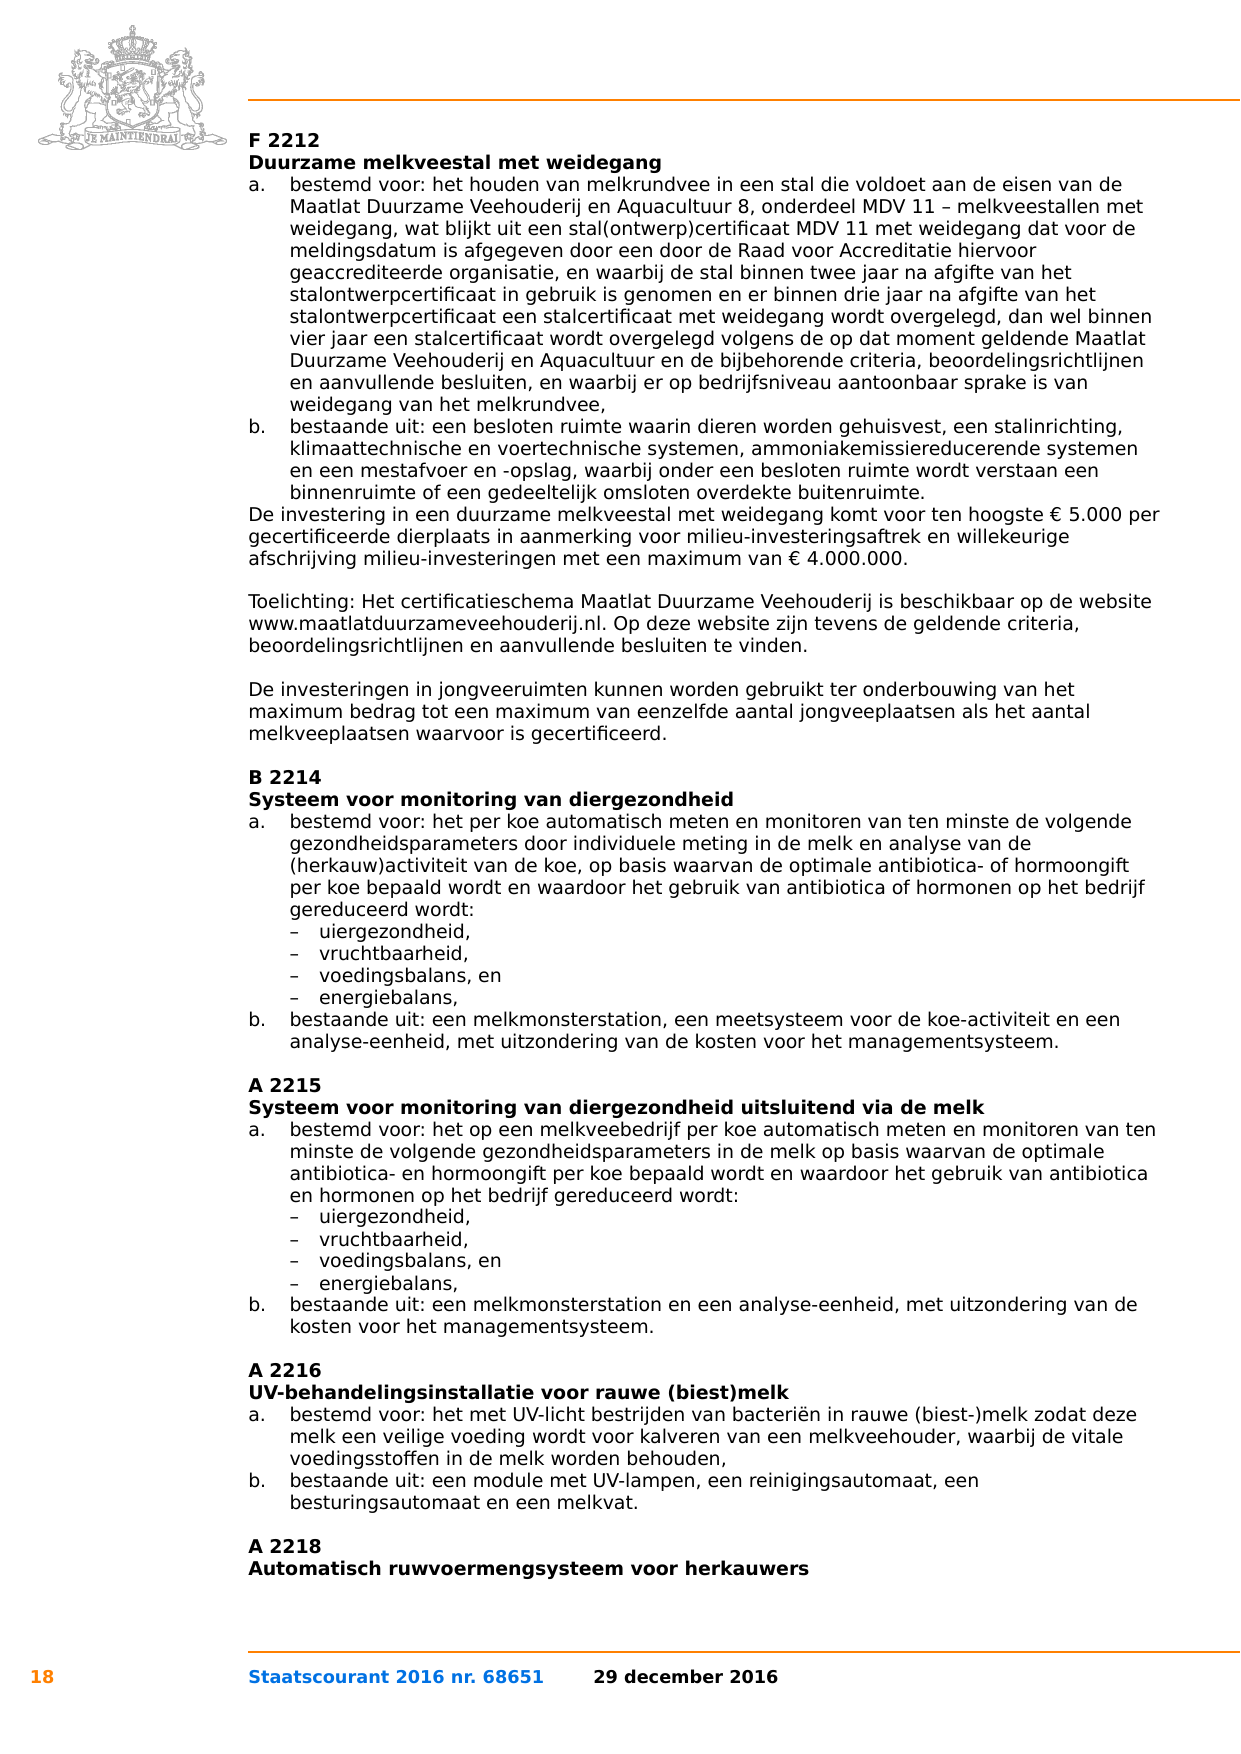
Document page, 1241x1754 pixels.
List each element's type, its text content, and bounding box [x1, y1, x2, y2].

text B 2214 [248, 767, 1163, 789]
text – vruchtbaarheid, [289, 943, 1163, 965]
text F 2212 [248, 130, 1163, 152]
text a. bestemd voor: het per koe automatisch meten en monitoren van ten minste de volgende gezondheidsparameters door individuele meting in de melk en analyse van de (herkauw)activiteit van de koe, op basis waarvan de optimale antibiotica- of hormoongift per koe bepaald wordt en waardoor het gebruik van antibiotica of hormonen op het bedrijf gereduceerd wordt: [248, 811, 1163, 921]
text UV-behandelingsinstallatie voor rauwe (biest)melk [248, 1382, 1163, 1404]
text – voedingsbalans, en [289, 1250, 1163, 1272]
text Automatisch ruwvoermengsysteem voor herkauwers [248, 1558, 1163, 1580]
text – energiebalans, [289, 987, 1163, 1009]
text De investeringen in jongveeruimten kunnen worden gebruikt ter onderbouwing van het maximum bedrag tot een maximum van eenzelfde aantal jongveeplaatsen als het aantal melkveeplaatsen waarvoor is gecertificeerd. [248, 679, 1163, 745]
text Duurzame melkveestal met weidegang [248, 152, 1163, 174]
picture [38, 25, 227, 150]
text b. bestaande uit: een melkmonsterstation, een meetsysteem voor de koe-activiteit en een analyse-eenheid, met uitzondering van de kosten voor het managementsysteem. [248, 1009, 1163, 1053]
text a. bestemd voor: het op een melkveebedrijf per koe automatisch meten en monitoren van ten minste de volgende gezondheidsparameters in de melk op basis waarvan de optimale antibiotica- en hormoongift per koe bepaald wordt en waardoor het gebruik van antibiotica en hormonen op het bedrijf gereduceerd wordt: [248, 1118, 1163, 1206]
text – energiebalans, [289, 1272, 1163, 1294]
text – voedingsbalans, en [289, 965, 1163, 987]
text Systeem voor monitoring van diergezondheid uitsluitend via de melk [248, 1097, 1163, 1118]
text – vruchtbaarheid, [289, 1228, 1163, 1250]
text a. bestemd voor: het met UV-licht bestrijden van bacteriën in rauwe (biest-)melk zodat deze melk een veilige voeding wordt voor kalveren van een melkveehouder, waarbij de vitale voedingsstoffen in de melk worden behouden, [248, 1404, 1163, 1470]
text – uiergezondheid, [289, 921, 1163, 943]
text b. bestaande uit: een module met UV-lampen, een reinigingsautomaat, een besturingsautomaat en een melkvat. [248, 1470, 1163, 1514]
text A 2215 [248, 1074, 1163, 1097]
text b. bestaande uit: een melkmonsterstation en een analyse-eenheid, met uitzondering van de kosten voor het managementsysteem. [248, 1294, 1163, 1338]
text Systeem voor monitoring van diergezondheid [248, 789, 1163, 811]
text Toelichting: Het certificatieschema Maatlat Duurzame Veehouderij is beschikbaar op de website www.maatlatduurzameveehouderij.nl. Op deze website zijn tevens de geldende criteria, beoordelingsrichtlijnen en aanvullende besluiten te vinden. [248, 591, 1163, 657]
text b. bestaande uit: een besloten ruimte waarin dieren worden gehuisvest, een stalinrichting, klimaattechnische en voertechnische systemen, ammoniakemissiereducerende systemen en een mestafvoer en -opslag, waarbij onder een besloten ruimte wordt verstaan een binnenruimte of een gedeeltelijk omsloten overdekte buitenruimte. [248, 416, 1163, 503]
text De investering in een duurzame melkveestal met weidegang komt voor ten hoogste € 5.000 per gecertificeerde dierplaats in aanmerking voor milieu-investeringsaftrek en willekeurige afschrijving milieu-investeringen met een maximum van € 4.000.000. [248, 503, 1163, 569]
text A 2218 [248, 1536, 1163, 1558]
text A 2216 [248, 1360, 1163, 1382]
text a. bestemd voor: het houden van melkrundvee in een stal die voldoet aan de eisen van de Maatlat Duurzame Veehouderij en Aquacultuur 8, onderdeel MDV 11 – melkveestallen met weidegang, wat blijkt uit een stal(ontwerp)certificaat MDV 11 met weidegang dat voor de meldingsdatum is afgegeven door een door de Raad voor Accreditatie hiervoor geaccrediteerde organisatie, en waarbij de stal binnen twee jaar na afgifte van het stalontwerpcertificaat in gebruik is genomen en er binnen drie jaar na afgifte van het stalontwerpcertificaat een stalcertificaat met weidegang wordt overgelegd, dan wel binnen vier jaar een stalcertificaat wordt overgelegd volgens de op dat moment geldende Maatlat Duurzame Veehouderij en Aquacultuur en de bijbehorende criteria, beoordelingsrichtlijnen en aanvullende besluiten, en waarbij er op bedrijfsniveau aantoonbaar sprake is van weidegang van het melkrundvee, [248, 174, 1163, 416]
text – uiergezondheid, [289, 1206, 1163, 1228]
